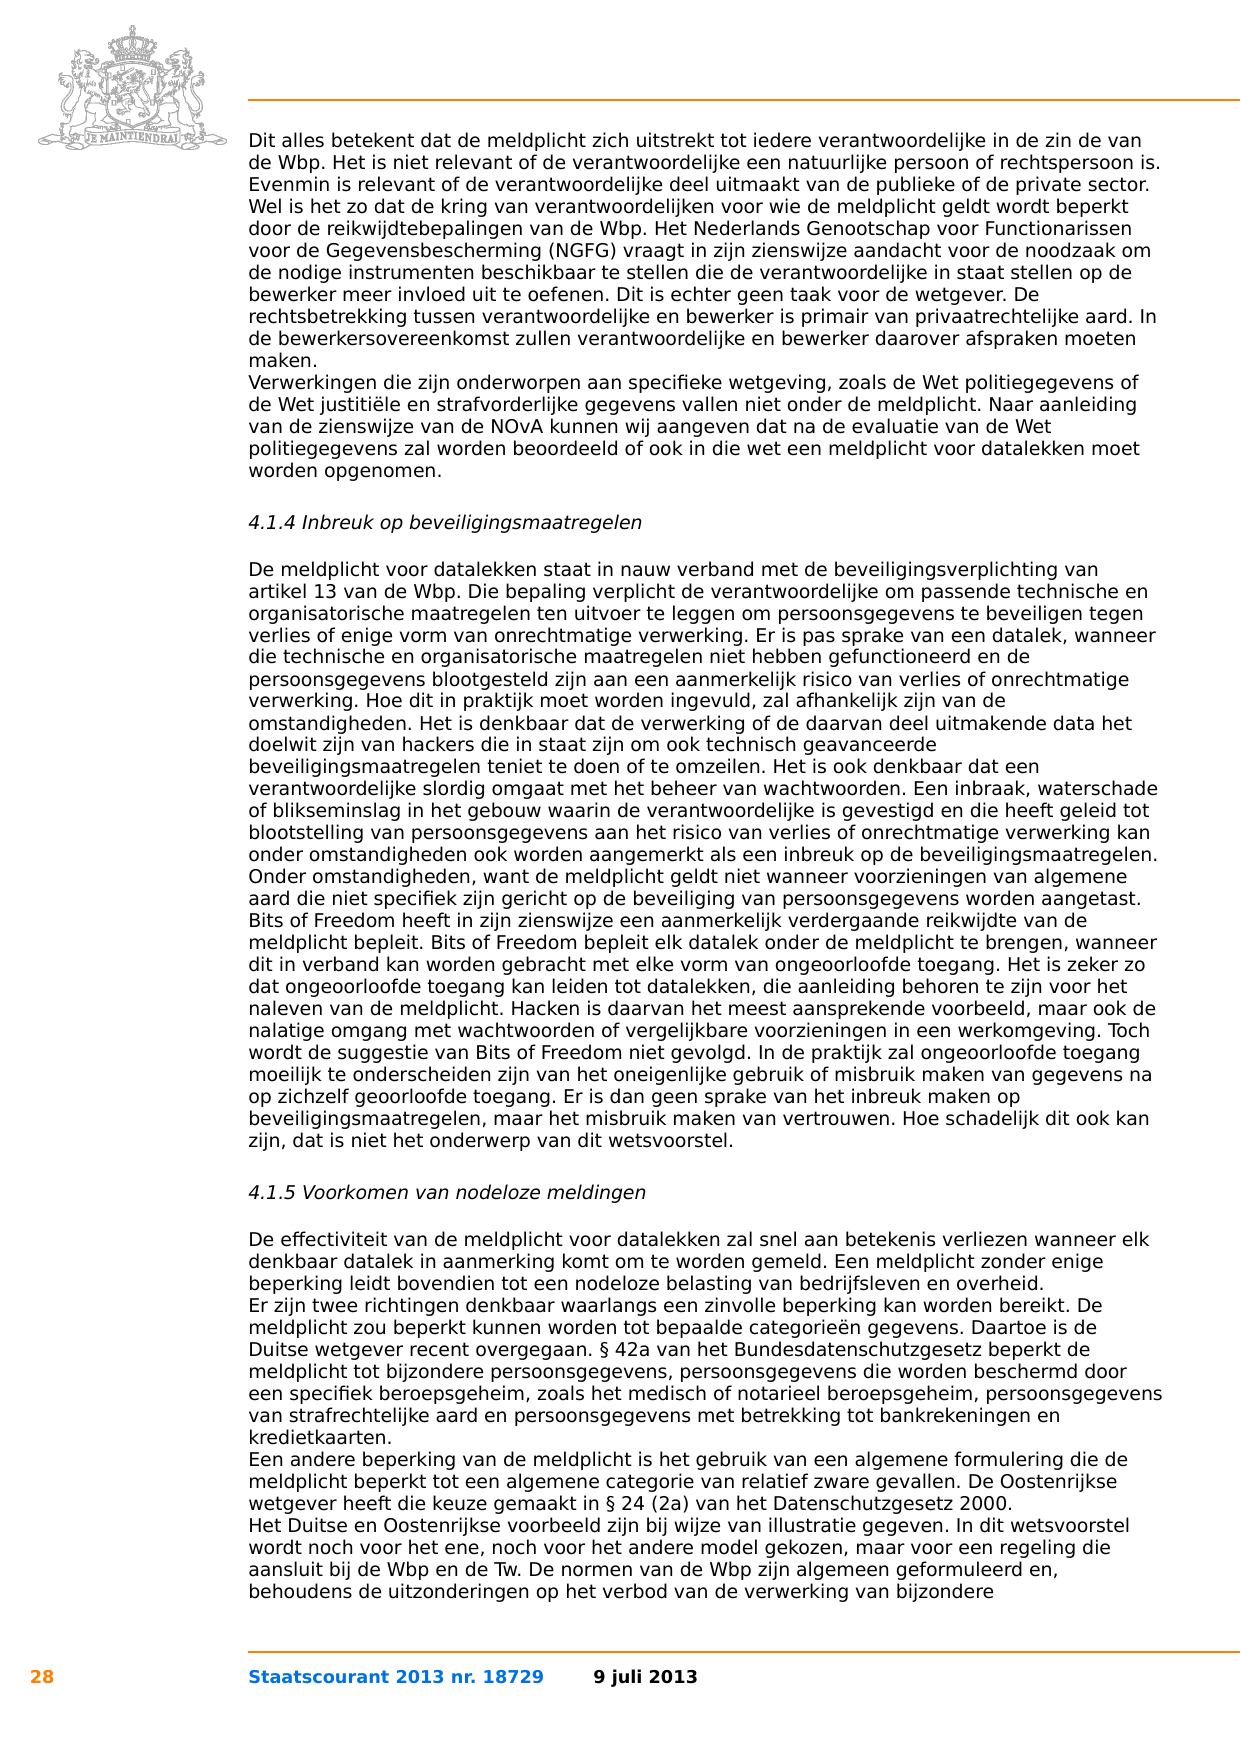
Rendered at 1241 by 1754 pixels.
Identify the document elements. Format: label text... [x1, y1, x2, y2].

text Het Duitse en Oostenrijkse voorbeeld zijn bij wijze van illustratie gegeven. In dit wetsvoorstel wordt noch voor het ene, noch voor het andere model gekozen, maar voor een regeling die aansluit bij de Wbp en de Tw. De normen van de Wbp zijn algemeen geformuleerd en, behoudens de uitzonderingen op het verbod van de verwerking van bijzondere [248, 1515, 1163, 1603]
text De effectiviteit van de meldplicht voor datalekken zal snel aan betekenis verliezen wanneer elk denkbaar datalek in aanmerking komt om te worden gemeld. Een meldplicht zonder enige beperking leidt bovendien tot een nodeloze belasting van bedrijfsleven en overheid. [248, 1229, 1163, 1295]
subtitle 4.1.5 Voorkomen van nodeloze meldingen [248, 1182, 1163, 1204]
picture [38, 25, 227, 150]
text Er zijn twee richtingen denkbaar waarlangs een zinvolle beperking kan worden bereikt. De meldplicht zou beperkt kunnen worden tot bepaalde categorieën gegevens. Daartoe is de Duitse wetgever recent overgegaan. § 42a van het Bundesdatenschutzgesetz beperkt de meldplicht tot bijzondere persoonsgegevens, persoonsgegevens die worden beschermd door een specifiek beroepsgeheim, zoals het medisch of notarieel beroepsgeheim, persoonsgegevens van strafrechtelijke aard en persoonsgegevens met betrekking tot bankrekeningen en kredietkaarten. [248, 1295, 1163, 1449]
text Een andere beperking van de meldplicht is het gebruik van een algemene formulering die de meldplicht beperkt tot een algemene categorie van relatief zware gevallen. De Oostenrijkse wetgever heeft die keuze gemaakt in § 24 (2a) van het Datenschutzgesetz 2000. [248, 1449, 1163, 1515]
text Verwerkingen die zijn onderworpen aan specifieke wetgeving, zoals de Wet politiegegevens of de Wet justitiële en strafvorderlijke gegevens vallen niet onder de meldplicht. Naar aanleiding van de zienswijze van de NOvA kunnen wij aangeven dat na de evaluatie van de Wet politiegegevens zal worden beoordeeld of ook in die wet een meldplicht voor datalekken moet worden opgenomen. [248, 372, 1163, 482]
text Dit alles betekent dat de meldplicht zich uitstrekt tot iedere verantwoordelijke in de zin de van de Wbp. Het is niet relevant of de verantwoordelijke een natuurlijke persoon of rechtspersoon is. Evenmin is relevant of de verantwoordelijke deel uitmaakt van de publieke of de private sector. Wel is het zo dat de kring van verantwoordelijken voor wie de meldplicht geldt wordt beperkt door de reikwijdtebepalingen van de Wbp. Het Nederlands Genootschap voor Functionarissen voor de Gegevensbescherming (NGFG) vraagt in zijn zienswijze aandacht voor de noodzaak om de nodige instrumenten beschikbaar te stellen die de verantwoordelijke in staat stellen op de bewerker meer invloed uit te oefenen. Dit is echter geen taak voor de wetgever. De rechtsbetrekking tussen verantwoordelijke en bewerker is primair van privaatrechtelijke aard. In de bewerkersovereenkomst zullen verantwoordelijke en bewerker daarover afspraken moeten maken. [248, 130, 1163, 372]
text De meldplicht voor datalekken staat in nauw verband met de beveiligingsverplichting van artikel 13 van de Wbp. Die bepaling verplicht de verantwoordelijke om passende technische en organisatorische maatregelen ten uitvoer te leggen om persoonsgegevens te beveiligen tegen verlies of enige vorm van onrechtmatige verwerking. Er is pas sprake van een datalek, wanneer die technische en organisatorische maatregelen niet hebben gefunctioneerd en de persoonsgegevens blootgesteld zijn aan een aanmerkelijk risico van verlies of onrechtmatige verwerking. Hoe dit in praktijk moet worden ingevuld, zal afhankelijk zijn van de omstandigheden. Het is denkbaar dat de verwerking of de daarvan deel uitmakende data het doelwit zijn van hackers die in staat zijn om ook technisch geavanceerde beveiligingsmaatregelen teniet te doen of te omzeilen. Het is ook denkbaar dat een verantwoordelijke slordig omgaat met het beheer van wachtwoorden. Een inbraak, waterschade of blikseminslag in het gebouw waarin de verantwoordelijke is gevestigd en die heeft geleid tot blootstelling van persoonsgegevens aan het risico van verlies of onrechtmatige verwerking kan onder omstandigheden ook worden aangemerkt als een inbreuk op de beveiligingsmaatregelen. Onder omstandigheden, want de meldplicht geldt niet wanneer voorzieningen van algemene aard die niet specifiek zijn gericht op de beveiliging van persoonsgegevens worden aangetast. [248, 558, 1163, 910]
text Bits of Freedom heeft in zijn zienswijze een aanmerkelijk verdergaande reikwijdte van de meldplicht bepleit. Bits of Freedom bepleit elk datalek onder de meldplicht te brengen, wanneer dit in verband kan worden gebracht met elke vorm van ongeoorloofde toegang. Het is zeker zo dat ongeoorloofde toegang kan leiden tot datalekken, die aanleiding behoren te zijn voor het naleven van de meldplicht. Hacken is daarvan het meest aansprekende voorbeeld, maar ook de nalatige omgang met wachtwoorden of vergelijkbare voorzieningen in een werkomgeving. Toch wordt de suggestie van Bits of Freedom niet gevolgd. In de praktijk zal ongeoorloofde toegang moeilijk te onderscheiden zijn van het oneigenlijke gebruik of misbruik maken van gegevens na op zichzelf geoorloofde toegang. Er is dan geen sprake van het inbreuk maken op beveiligingsmaatregelen, maar het misbruik maken van vertrouwen. Hoe schadelijk dit ook kan zijn, dat is niet het onderwerp van dit wetsvoorstel. [248, 910, 1163, 1152]
subtitle 4.1.4 Inbreuk op beveiligingsmaatregelen [248, 512, 1163, 533]
